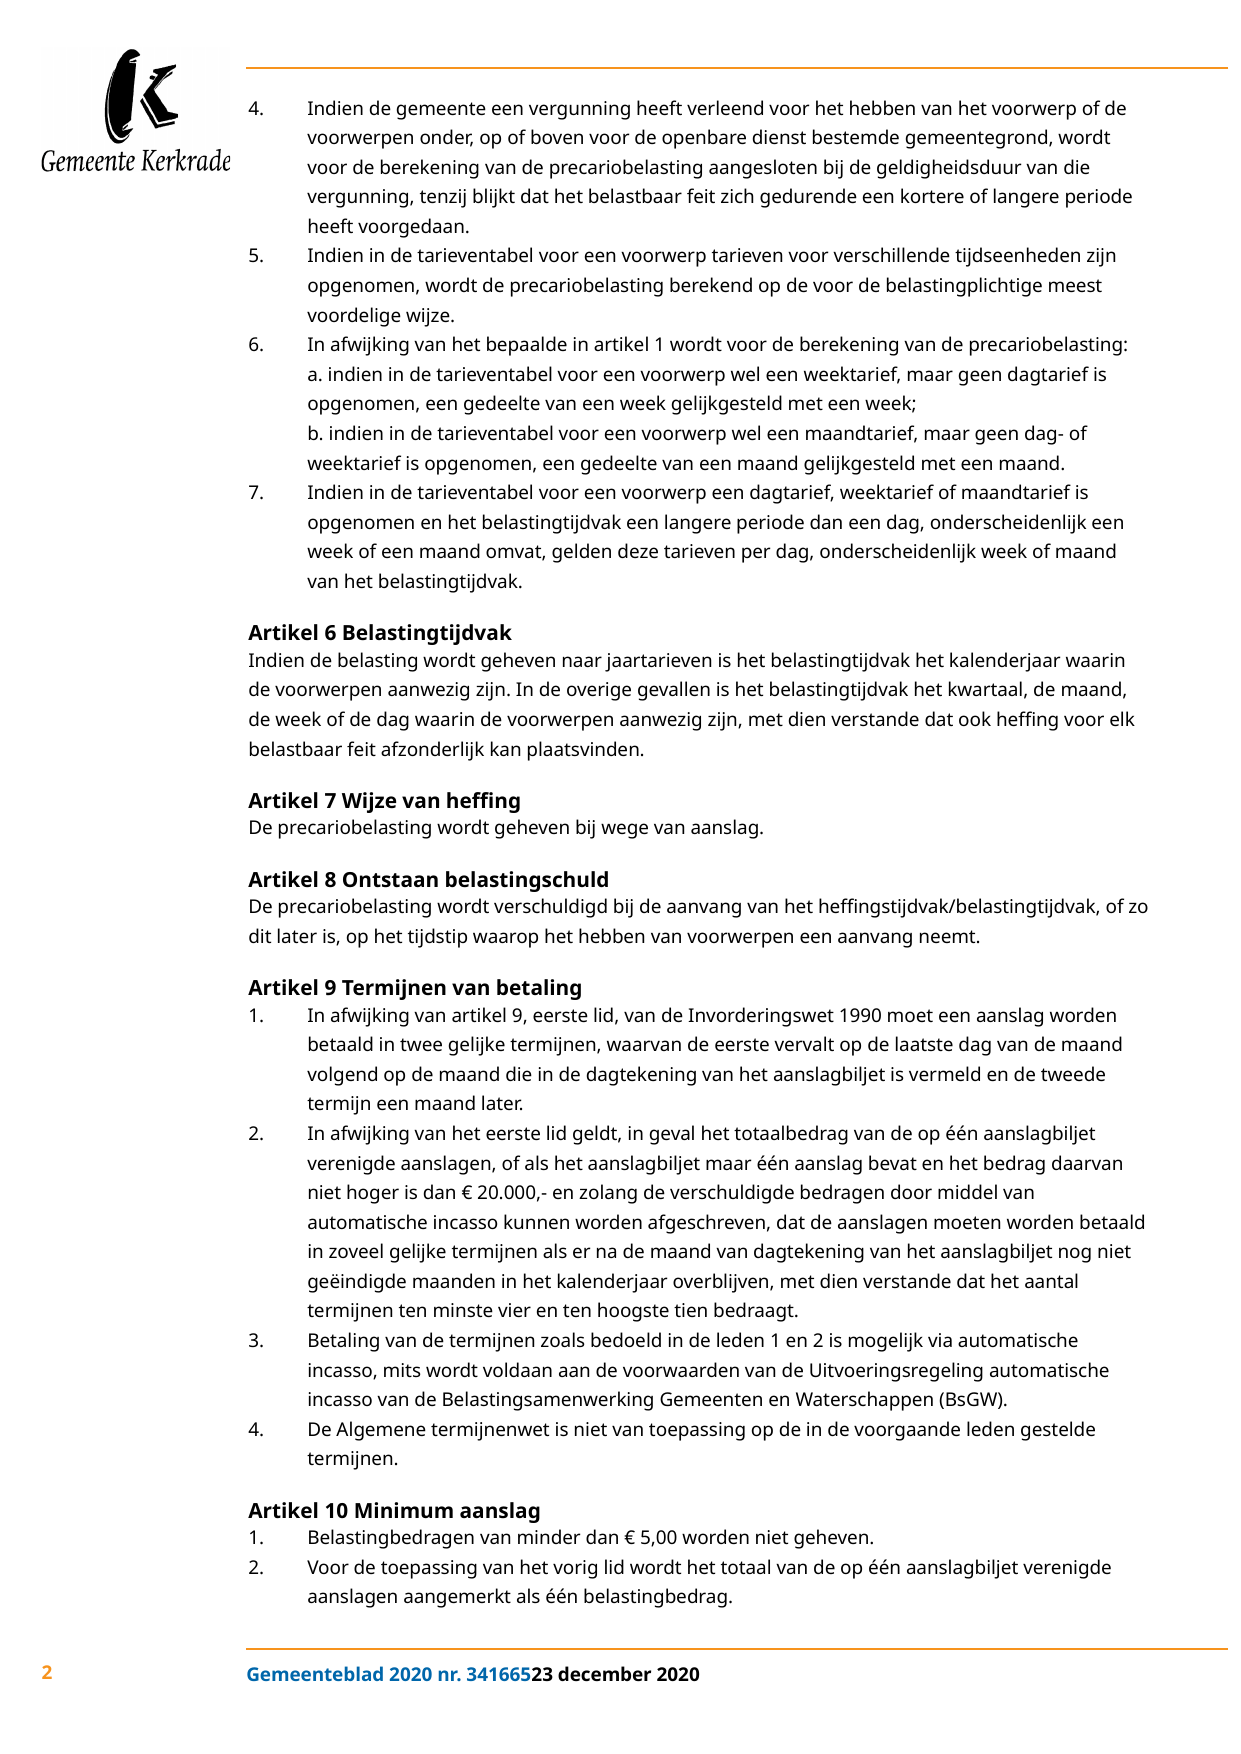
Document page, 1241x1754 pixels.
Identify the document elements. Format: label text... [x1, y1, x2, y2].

list b. indien in de tarieventabel voor een voorwerp wel een maandtarief, maar geen dag- of weektarief is opgenomen, een gedeelte van een maand gelijkgesteld met een maand. [248, 420, 1152, 476]
text Artikel 10 Minimum aanslag [248, 1496, 1152, 1524]
picture [41, 47, 231, 172]
text De precariobelasting wordt verschuldigd bij de aanvang van het heffingstijdvak/belastingtijdvak, of zo dit later is, op het tijdstip waarop het hebben van voorwerpen een aanvang neemt. [248, 893, 1152, 949]
list Indien in de tarieventabel voor een voorwerp tarieven voor verschillende tijdseenheden zijn opgenomen, wordt de precariobelasting berekend op de voor de belastingplichtige meest voordelige wijze. [248, 243, 1152, 328]
list a. indien in de tarieventabel voor een voorwerp wel een weektarief, maar geen dagtarief is opgenomen, een gedeelte van een week gelijkgesteld met een week; [248, 361, 1152, 416]
list In afwijking van het eerste lid geldt, in geval het totaalbedrag van de op één aanslagbiljet verenigde aanslagen, of als het aanslagbiljet maar één aanslag bevat en het bedrag daarvan niet hoger is dan € 20.000,- en zolang de verschuldigde bedragen door middel van automatische incasso kunnen worden afgeschreven, dat de aanslagen moeten worden betaald in zoveel gelijke termijnen als er na de maand van dagtekening van het aanslagbiljet nog niet geëindigde maanden in het kalenderjaar overblijven, met dien verstande dat het aantal termijnen ten minste vier en ten hoogste tien bedraagt. [248, 1120, 1152, 1323]
text De precariobelasting wordt geheven bij wege van aanslag. [248, 814, 1152, 840]
text Artikel 8 Ontstaan belastingschuld [248, 865, 1152, 893]
list Indien in de tarieventabel voor een voorwerp een dagtarief, weektarief of maandtarief is opgenomen en het belastingtijdvak een langere periode dan een dag, onderscheidenlijk een week of een maand omvat, gelden deze tarieven per dag, onderscheidenlijk week of maand van het belastingtijdvak. [248, 479, 1152, 594]
list In afwijking van het bepaalde in artikel 1 wordt voor de berekening van de precariobelasting: [248, 331, 1152, 357]
list Indien de gemeente een vergunning heeft verleend voor het hebben van het voorwerp of de voorwerpen onder, op of boven voor de openbare dienst bestemde gemeentegrond, wordt voor de berekening van de precariobelasting aangesloten bij de geldigheidsduur van die vergunning, tenzij blijkt dat het belastbaar feit zich gedurende een kortere of langere periode heeft voorgedaan. [248, 95, 1152, 239]
list Belastingbedragen van minder dan € 5,00 worden niet geheven. [248, 1524, 1152, 1550]
text Artikel 7 Wijze van heffing [248, 786, 1152, 814]
list In afwijking van artikel 9, eerste lid, van de Invorderingswet 1990 moet een aanslag worden betaald in twee gelijke termijnen, waarvan de eerste vervalt op de laatste dag van de maand volgend op de maand die in de dagtekening van het aanslagbiljet is vermeld en de tweede termijn een maand later. [248, 1002, 1152, 1116]
list Voor de toepassing van het vorig lid wordt het totaal van de op één aanslagbiljet verenigde aanslagen aangemerkt als één belastingbedrag. [248, 1554, 1152, 1609]
text Artikel 9 Termijnen van betaling [248, 973, 1152, 1002]
text Artikel 6 Belastingtijdvak [248, 618, 1152, 647]
list De Algemene termijnenwet is niet van toepassing op de in de voorgaande leden gestelde termijnen. [248, 1416, 1152, 1471]
list Betaling van de termijnen zoals bedoeld in de leden 1 en 2 is mogelijk via automatische incasso, mits wordt voldaan aan de voorwaarden van de Uitvoeringsregeling automatische incasso van de Belastingsamenwerking Gemeenten en Waterschappen (BsGW). [248, 1327, 1152, 1412]
text Indien de belasting wordt geheven naar jaartarieven is het belastingtijdvak het kalenderjaar waarin de voorwerpen aanwezig zijn. In de overige gevallen is het belastingtijdvak het kwartaal, de maand, de week of de dag waarin de voorwerpen aanwezig zijn, met dien verstande dat ook heffing voor elk belastbaar feit afzonderlijk kan plaatsvinden. [248, 647, 1152, 761]
